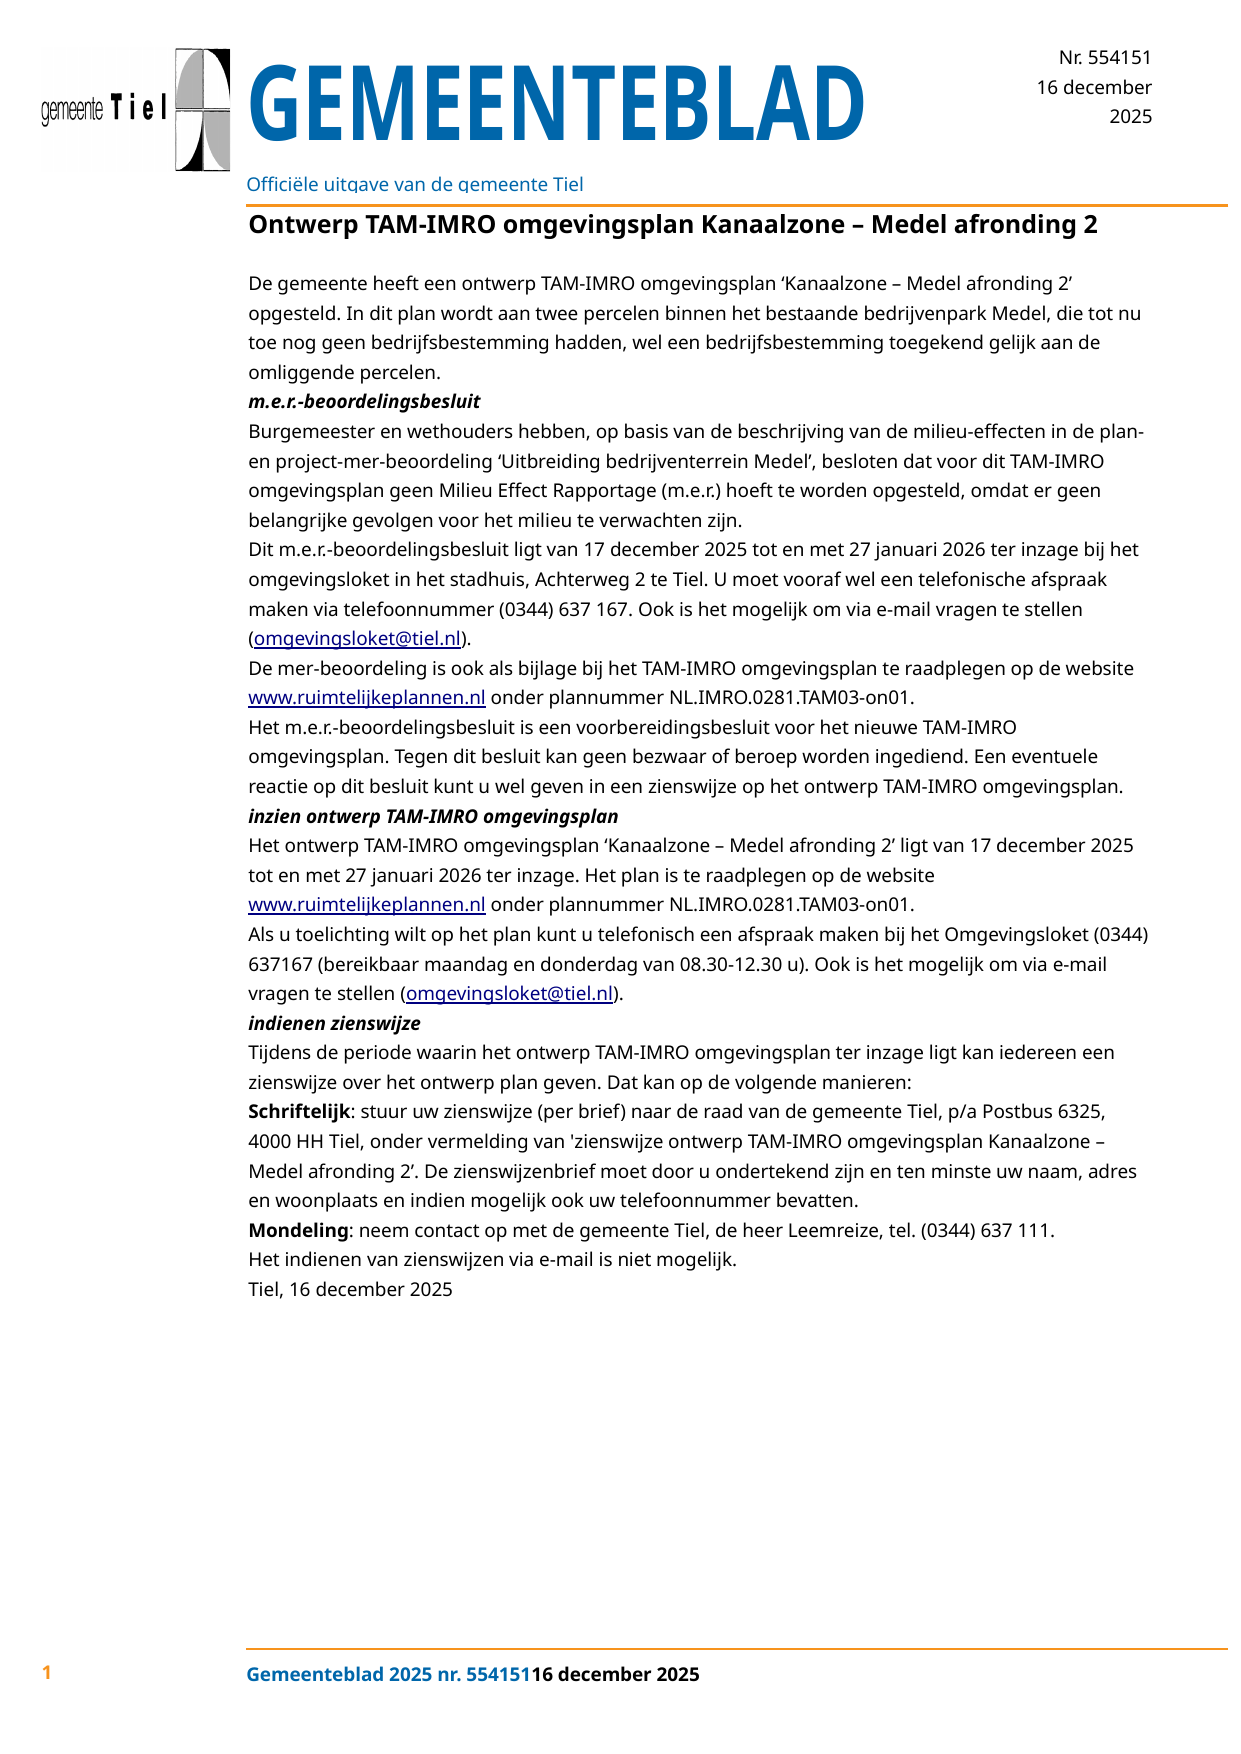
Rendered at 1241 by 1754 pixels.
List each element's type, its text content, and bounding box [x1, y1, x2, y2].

text De gemeente heeft een ontwerp TAM-IMRO omgevingsplan ‘Kanaalzone – Medel afronding 2’ opgesteld. In dit plan wordt aan twee percelen binnen het bestaande bedrijvenpark Medel, die tot nu toe nog geen bedrijfsbestemming hadden, wel een bedrijfsbestemming toegekend gelijk aan de omliggende percelen. [248, 270, 1152, 385]
text Het m.e.r.-beoordelingsbesluit is een voorbereidingsbesluit voor het nieuwe TAM-IMRO omgevingsplan. Tegen dit besluit kan geen bezwaar of beroep worden ingediend. Een eventuele reactie op dit besluit kunt u wel geven in een zienswijze op het ontwerp TAM-IMRO omgevingsplan. [248, 714, 1152, 799]
text Tijdens de periode waarin het ontwerp TAM-IMRO omgevingsplan ter inzage ligt kan iedereen een zienswijze over het ontwerp plan geven. Dat kan op de volgende manieren: [248, 1039, 1152, 1095]
text De mer-beoordeling is ook als bijlage bij het TAM-IMRO omgevingsplan te raadplegen op de website www.ruimtelijkeplannen.nl onder plannummer NL.IMRO.0281.TAM03-on01. [248, 655, 1152, 710]
text m.e.r.-beoordelingsbesluit [248, 389, 1152, 414]
text Burgemeester en wethouders hebben, op basis van de beschrijving van de milieu-effecten in de plan- en project-mer-beoordeling ‘Uitbreiding bedrijventerrein Medel’, besloten dat voor dit TAM-IMRO omgevingsplan geen Milieu Effect Rapportage (m.e.r.) hoeft te worden opgesteld, omdat er geen belangrijke gevolgen voor het milieu te verwachten zijn. [248, 418, 1152, 533]
picture [41, 47, 231, 172]
text Tiel, 16 december 2025 [248, 1276, 1152, 1302]
text Schriftelijk: stuur uw zienswijze (per brief) naar de raad van de gemeente Tiel, p/a Postbus 6325, 4000 HH Tiel, onder vermelding van 'zienswijze ontwerp TAM-IMRO omgevingsplan Kanaalzone – Medel afronding 2’. De zienswijzenbrief moet door u ondertekend zijn en ten minste uw naam, adres en woonplaats en indien mogelijk ook uw telefoonnummer bevatten. [248, 1099, 1152, 1213]
text indienen zienswijze [248, 1010, 1152, 1036]
text Het ontwerp TAM-IMRO omgevingsplan ‘Kanaalzone – Medel afronding 2’ ligt van 17 december 2025 tot en met 27 januari 2026 ter inzage. Het plan is te raadplegen op de website www.ruimtelijkeplannen.nl onder plannummer NL.IMRO.0281.TAM03-on01. [248, 832, 1152, 917]
text Mondeling: neem contact op met de gemeente Tiel, de heer Leemreize, tel. (0344) 637 111. [248, 1217, 1152, 1243]
text Dit m.e.r.-beoordelingsbesluit ligt van 17 december 2025 tot en met 27 januari 2026 ter inzage bij het omgevingsloket in het stadhuis, Achterweg 2 te Tiel. U moet vooraf wel een telefonische afspraak maken via telefoonnummer (0344) 637 167. Ook is het mogelijk om via e-mail vragen te stellen (omgevingsloket@tiel.nl). [248, 537, 1152, 651]
text inzien ontwerp TAM-IMRO omgevingsplan [248, 803, 1152, 828]
text Ontwerp TAM-IMRO omgevingsplan Kanaalzone – Medel afronding 2 [248, 207, 1152, 241]
text Als u toelichting wilt op het plan kunt u telefonisch een afspraak maken bij het Omgevingsloket (0344) 637167 (bereikbaar maandag en donderdag van 08.30-12.30 u). Ook is het mogelijk om via e-mail vragen te stellen (omgevingsloket@tiel.nl). [248, 921, 1152, 1006]
text Het indienen van zienswijzen via e-mail is niet mogelijk. [248, 1247, 1152, 1272]
